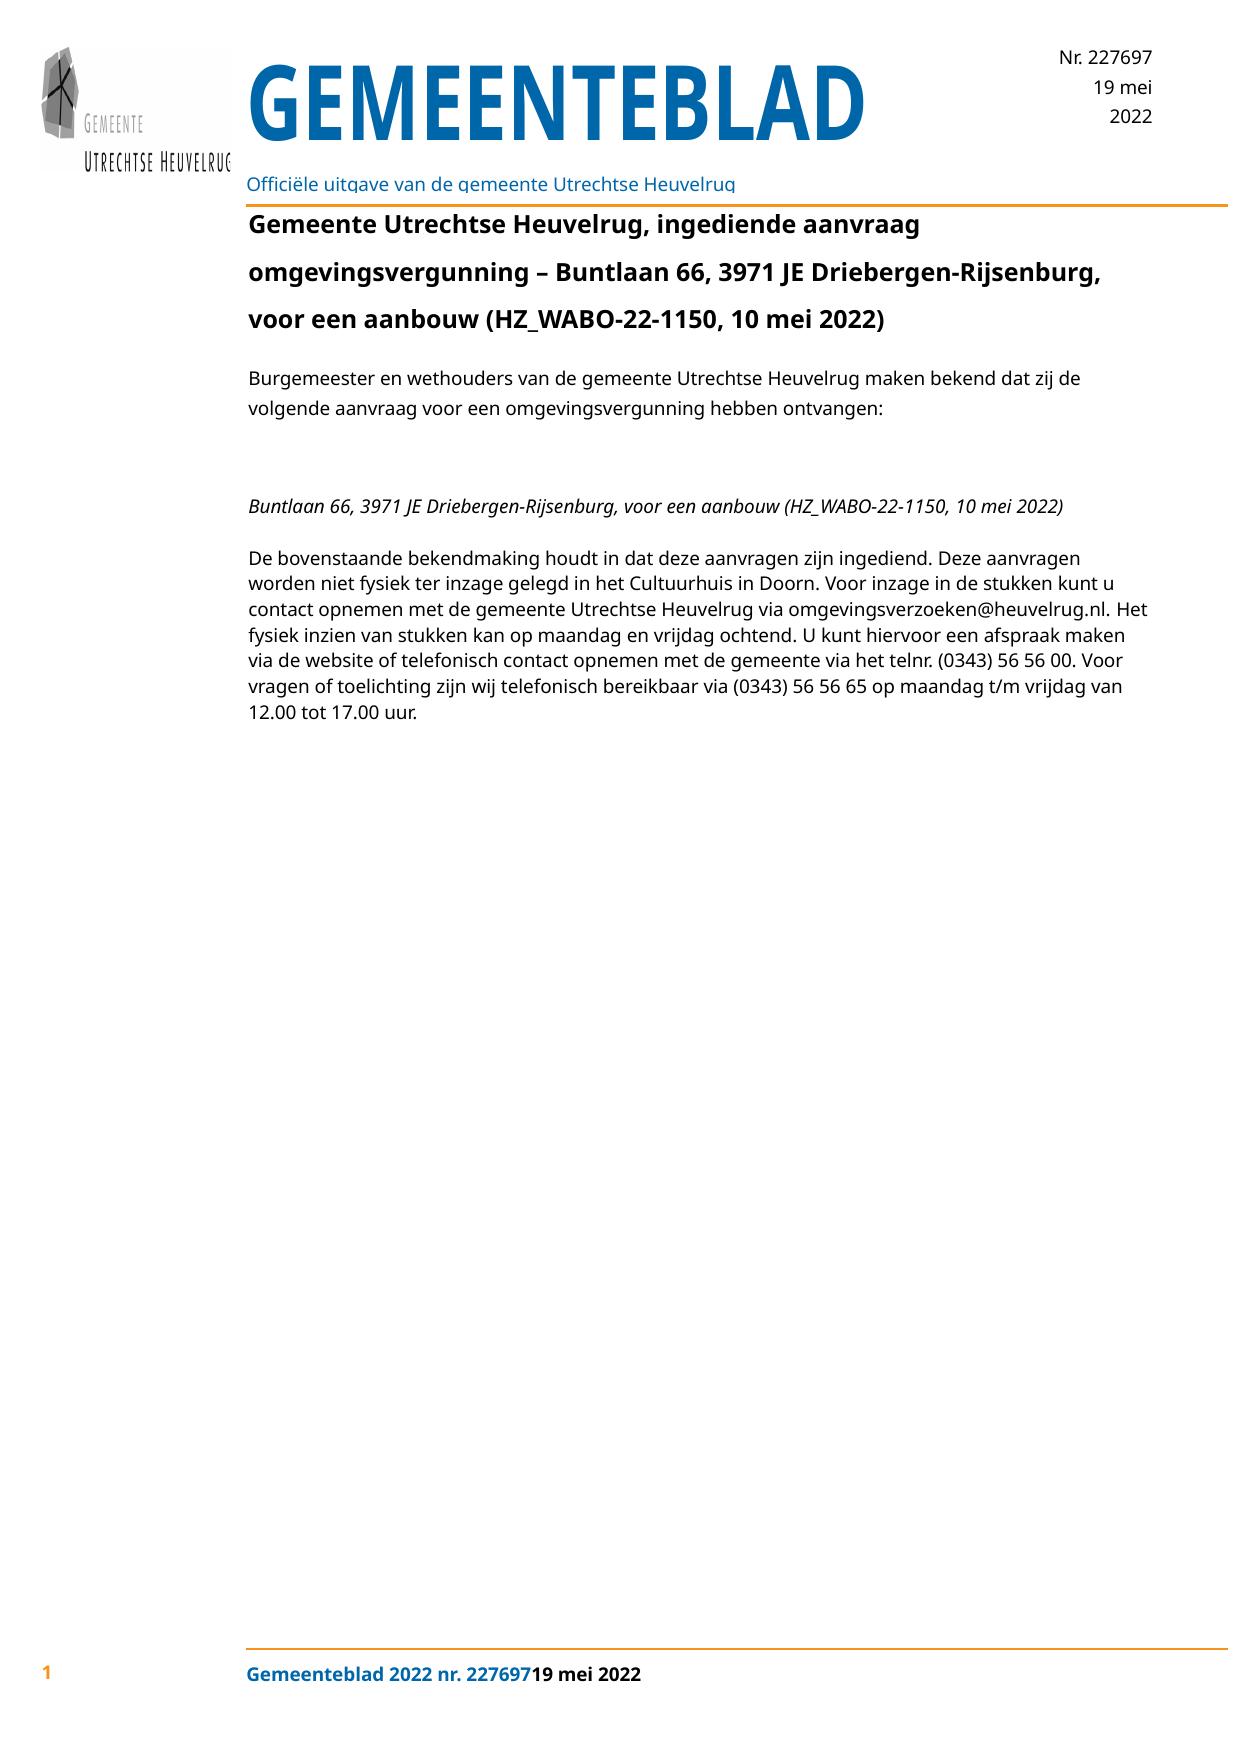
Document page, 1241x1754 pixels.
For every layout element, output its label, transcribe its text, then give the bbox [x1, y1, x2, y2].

text Gemeente Utrechtse Heuvelrug, ingediende aanvraag omgevingsvergunning – Buntlaan 66, 3971 JE Driebergen-Rijsenburg, voor een aanbouw (HZ_WABO-22-1150, 10 mei 2022) [248, 207, 1152, 336]
picture [41, 47, 231, 172]
text Burgemeester en wethouders van de gemeente Utrechtse Heuvelrug maken bekend dat zij de volgende aanvraag voor een omgevingsvergunning hebben ontvangen: [248, 366, 1152, 421]
text Buntlaan 66, 3971 JE Driebergen-Rijsenburg, voor een aanbouw (HZ_WABO-22-1150, 10 mei 2022) [248, 493, 1152, 519]
text De bovenstaande bekendmaking houdt in dat deze aanvragen zijn ingediend. Deze aanvragen worden niet fysiek ter inzage gelegd in het Cultuurhuis in Doorn. Voor inzage in de stukken kunt u contact opnemen met de gemeente Utrechtse Heuvelrug via omgevingsverzoeken@heuvelrug.nl. Het fysiek inzien van stukken kan op maandag en vrijdag ochtend. U kunt hiervoor een afspraak maken via de website of telefonisch contact opnemen met de gemeente via het telnr. (0343) 56 56 00. Voor vragen of toelichting zijn wij telefonisch bereikbaar via (0343) 56 56 65 op maandag t/m vrijdag van 12.00 tot 17.00 uur. [248, 545, 1152, 725]
